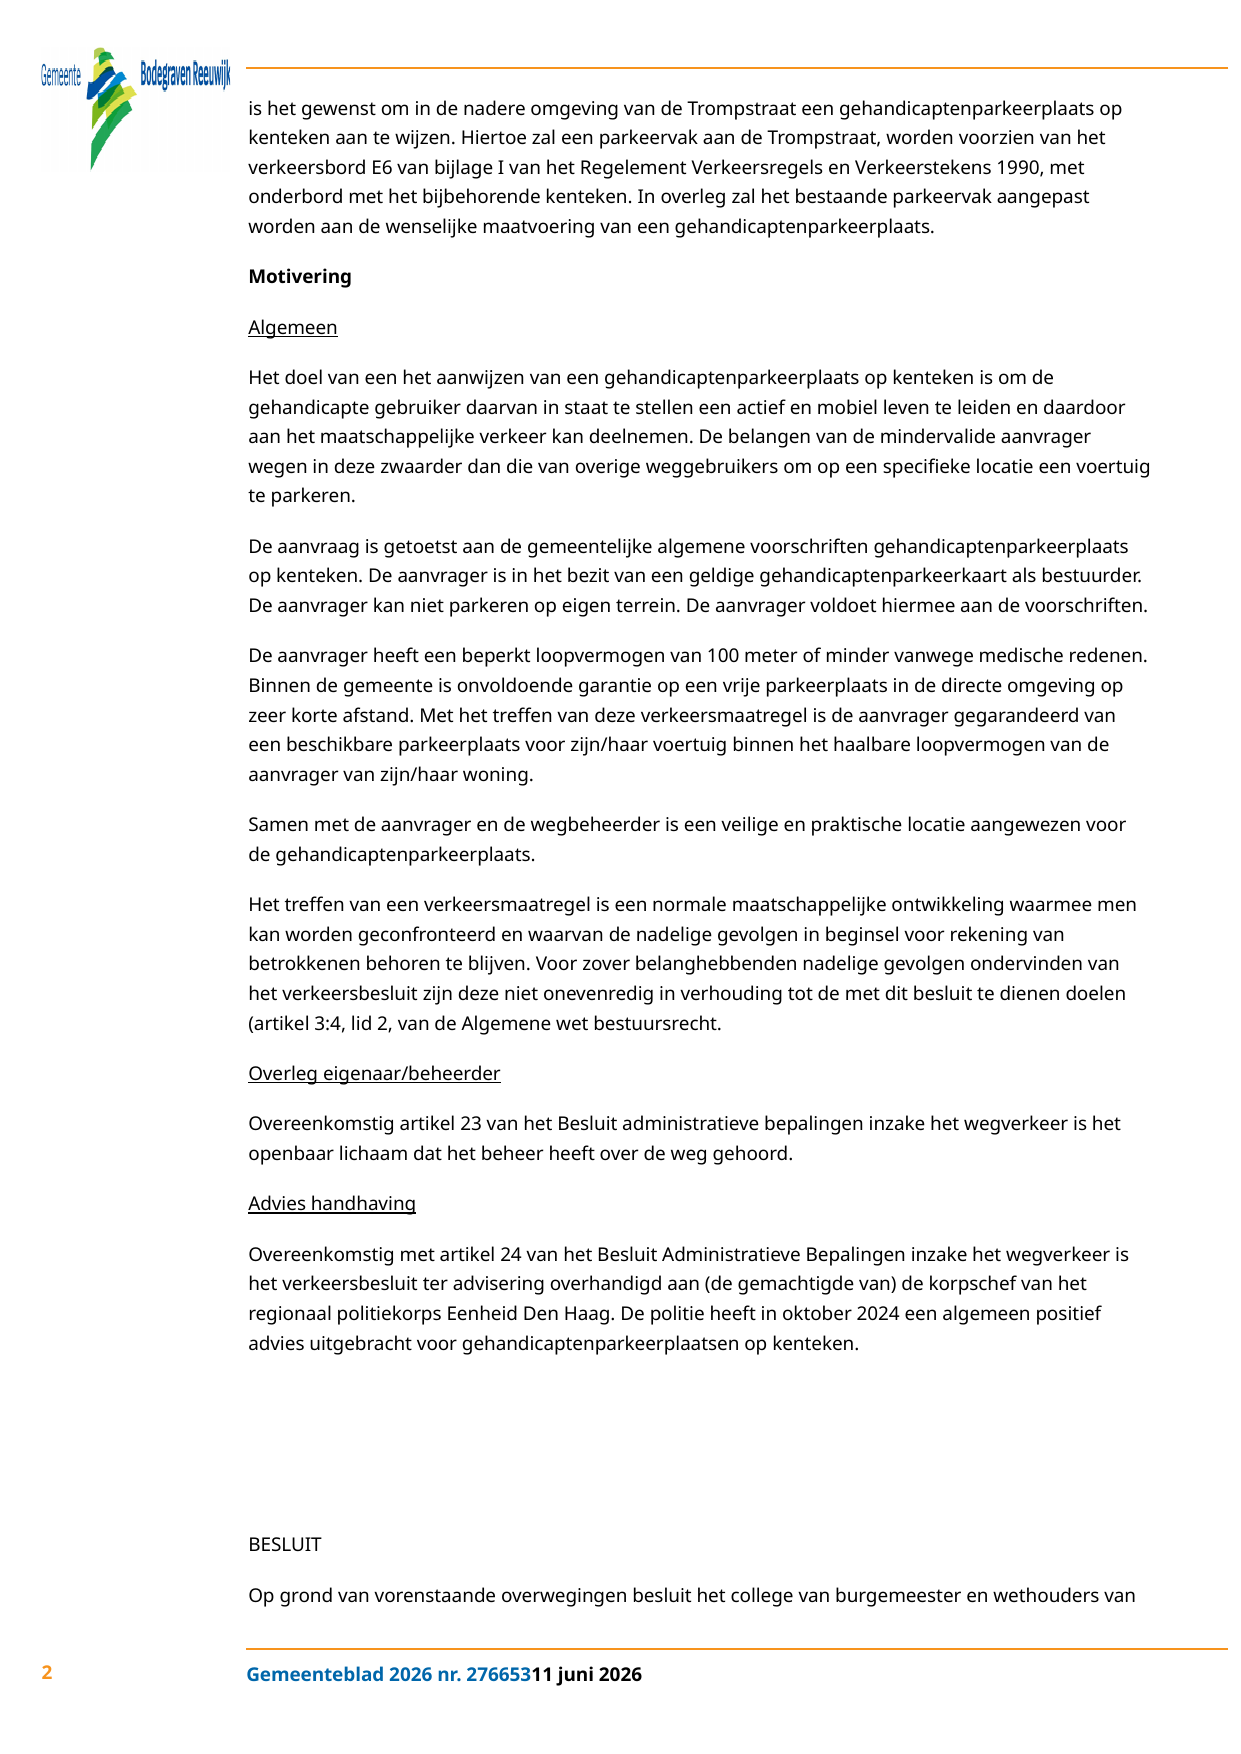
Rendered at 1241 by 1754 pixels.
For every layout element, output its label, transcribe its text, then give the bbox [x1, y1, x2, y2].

text Algemeen [248, 314, 1152, 340]
text is het gewenst om in de nadere omgeving van de Trompstraat een gehandicaptenparkeerplaats op kenteken aan te wijzen. Hiertoe zal een parkeervak aan de Trompstraat, worden voorzien van het verkeersbord E6 van bijlage I van het Regelement Verkeersregels en Verkeerstekens 1990, met onderbord met het bijbehorende kenteken. In overleg zal het bestaande parkeervak aangepast worden aan de wenselijke maatvoering van een gehandicaptenparkeerplaats. [248, 95, 1152, 239]
text Overleg eigenaar/beheerder [248, 1060, 1152, 1086]
text Advies handhaving [248, 1191, 1152, 1216]
text BESLUIT [248, 1531, 1152, 1557]
text Op grond van vorenstaande overwegingen besluit het college van burgemeester en wethouders van [248, 1582, 1152, 1608]
text Motivering [248, 263, 1152, 289]
text Overeenkomstig artikel 23 van het Besluit administratieve bepalingen inzake het wegverkeer is het openbaar lichaam dat het beheer heeft over de weg gehoord. [248, 1111, 1152, 1166]
text Het doel van een het aanwijzen van een gehandicaptenparkeerplaats op kenteken is om de gehandicapte gebruiker daarvan in staat te stellen een actief en mobiel leven te leiden en daardoor aan het maatschappelijke verkeer kan deelnemen. De belangen van de mindervalide aanvrager wegen in deze zwaarder dan die van overige weggebruikers om op een specifieke locatie een voertuig te parkeren. [248, 364, 1152, 508]
text De aanvrager heeft een beperkt loopvermogen van 100 meter of minder vanwege medische redenen. Binnen de gemeente is onvoldoende garantie op een vrije parkeerplaats in de directe omgeving op zeer korte afstand. Met het treffen van deze verkeersmaatregel is de aanvrager gegarandeerd van een beschikbare parkeerplaats voor zijn/haar voertuig binnen het haalbare loopvermogen van de aanvrager van zijn/haar woning. [248, 643, 1152, 787]
text Het treffen van een verkeersmaatregel is een normale maatschappelijke ontwikkeling waarmee men kan worden geconfronteerd en waarvan de nadelige gevolgen in beginsel voor rekening van betrokkenen behoren te blijven. Voor zover belanghebbenden nadelige gevolgen ondervinden van het verkeersbesluit zijn deze niet onevenredig in verhouding tot de met dit besluit te dienen doelen (artikel 3:4, lid 2, van de Algemene wet bestuursrecht. [248, 891, 1152, 1036]
text Overeenkomstig met artikel 24 van het Besluit Administratieve Bepalingen inzake het wegverkeer is het verkeersbesluit ter advisering overhandigd aan (de gemachtigde van) de korpschef van het regionaal politiekorps Eenheid Den Haag. De politie heeft in oktober 2024 een algemeen positief advies uitgebracht voor gehandicaptenparkeerplaatsen op kenteken. [248, 1241, 1152, 1356]
text Samen met de aanvrager en de wegbeheerder is een veilige en praktische locatie aangewezen voor de gehandicaptenparkeerplaats. [248, 811, 1152, 867]
text De aanvraag is getoetst aan de gemeentelijke algemene voorschriften gehandicaptenparkeerplaats op kenteken. De aanvrager is in het bezit van een geldige gehandicaptenparkeerkaart als bestuurder. De aanvrager kan niet parkeren op eigen terrein. De aanvrager voldoet hiermee aan de voorschriften. [248, 533, 1152, 618]
picture [41, 47, 231, 172]
